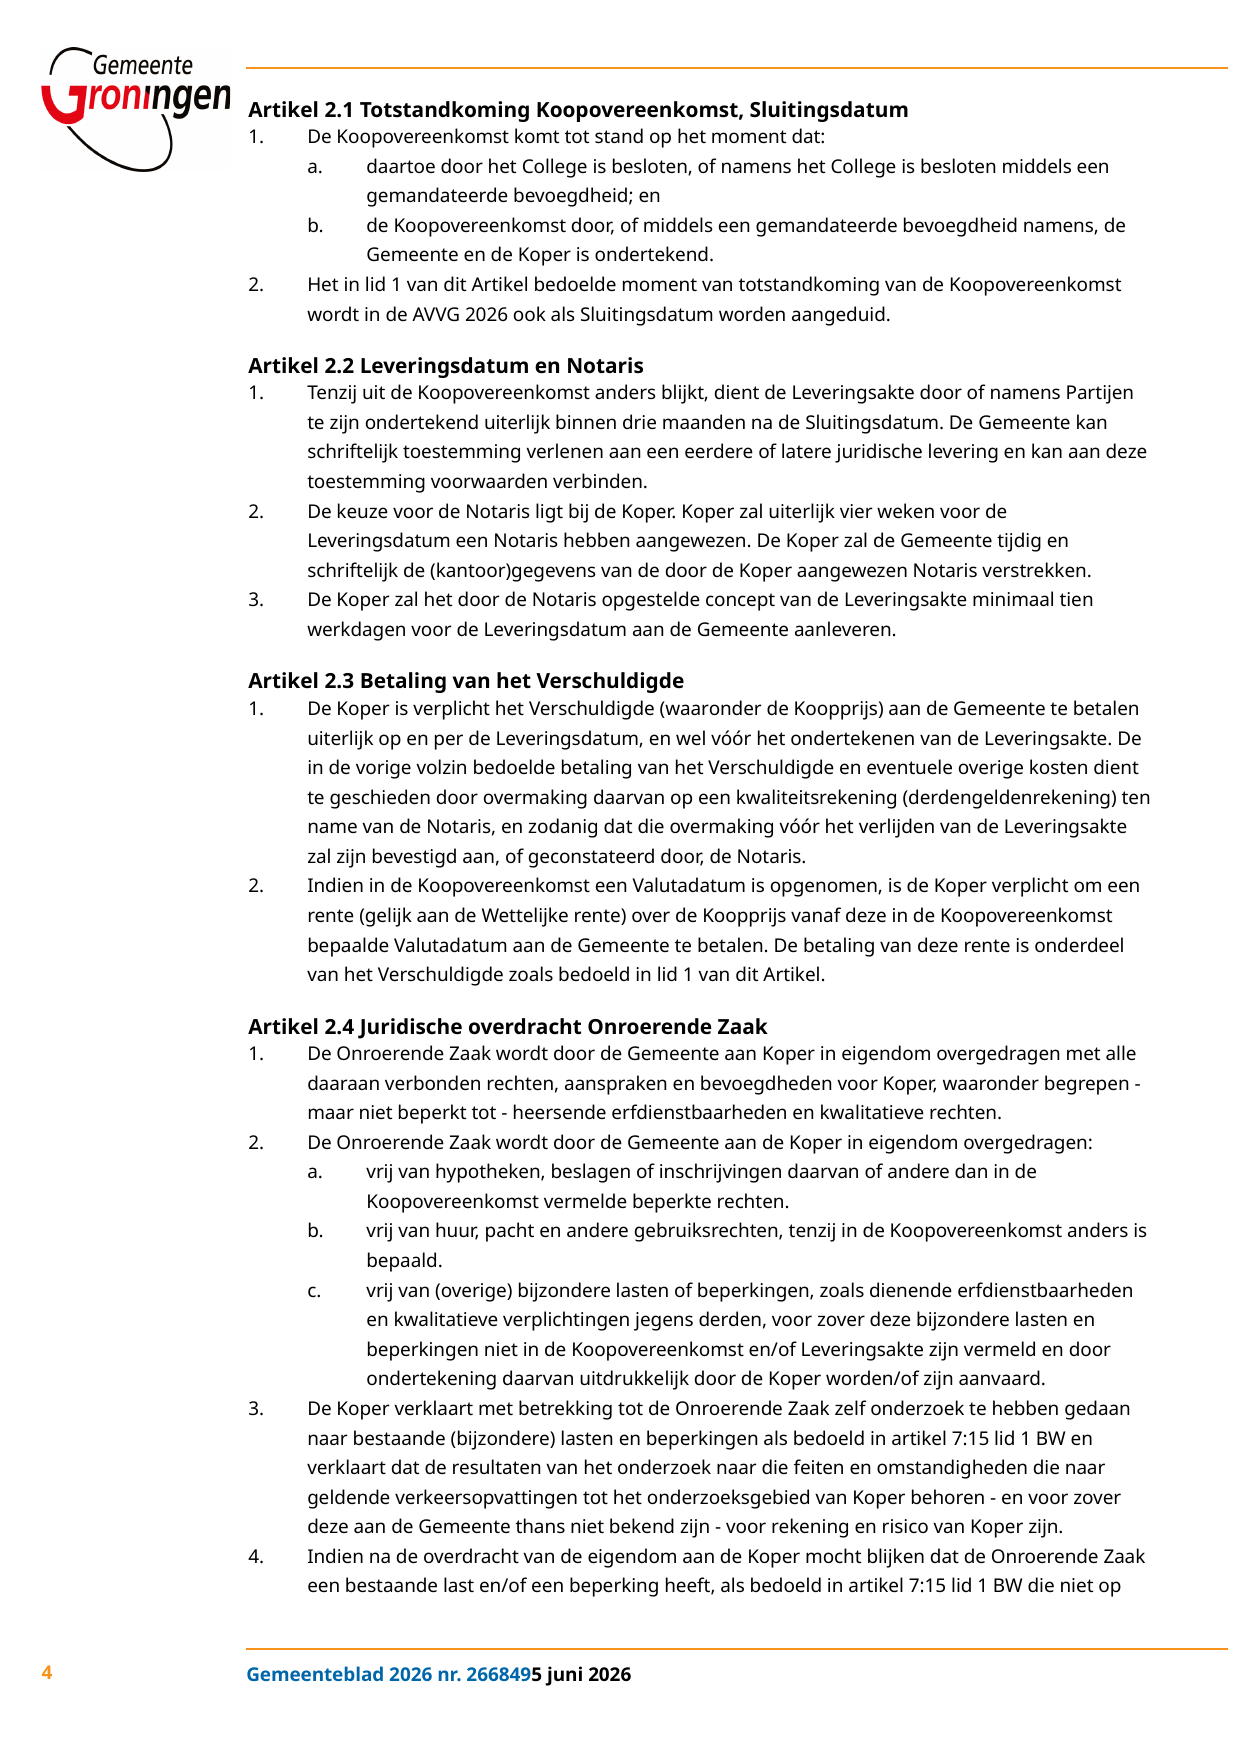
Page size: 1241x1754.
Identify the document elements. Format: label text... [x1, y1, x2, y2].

text Artikel 2.3 Betaling van het Verschuldigde [248, 667, 1152, 695]
list daartoe door het College is besloten, of namens het College is besloten middels een gemandateerde bevoegdheid; en [307, 153, 1152, 208]
list De Onroerende Zaak wordt door de Gemeente aan Koper in eigendom overgedragen met alle daaraan verbonden rechten, aanspraken en bevoegdheden voor Koper, waaronder begrepen - maar niet beperkt tot - heersende erfdienstbaarheden en kwalitatieve rechten. [248, 1040, 1152, 1125]
list Het in lid 1 van dit Artikel bedoelde moment van totstandkoming van de Koopovereenkomst wordt in de AVVG 2026 ook als Sluitingsdatum worden aangeduid. [248, 271, 1152, 326]
list De Koper verklaart met betrekking tot de Onroerende Zaak zelf onderzoek te hebben gedaan naar bestaande (bijzondere) lasten en beperkingen als bedoeld in artikel 7:15 lid 1 BW en verklaart dat de resultaten van het onderzoek naar die feiten en omstandigheden die naar geldende verkeersopvattingen tot het onderzoeksgebied van Koper behoren - en voor zover deze aan de Gemeente thans niet bekend zijn - voor rekening en risico van Koper zijn. [248, 1395, 1152, 1539]
text Artikel 2.1 Totstandkoming Koopovereenkomst, Sluitingsdatum [248, 95, 1152, 123]
list De Koopovereenkomst komt tot stand op het moment dat: [248, 123, 1152, 149]
list vrij van hypotheken, beslagen of inschrijvingen daarvan of andere dan in de Koopovereenkomst vermelde beperkte rechten. [307, 1158, 1152, 1214]
list vrij van (overige) bijzondere lasten of beperkingen, zoals dienende erfdienstbaarheden en kwalitatieve verplichtingen jegens derden, voor zover deze bijzondere lasten en beperkingen niet in de Koopovereenkomst en/of Leveringsakte zijn vermeld en door ondertekening daarvan uitdrukkelijk door de Koper worden/of zijn aanvaard. [307, 1277, 1152, 1391]
list De keuze voor de Notaris ligt bij de Koper. Koper zal uiterlijk vier weken voor de Leveringsdatum een Notaris hebben aangewezen. De Koper zal de Gemeente tijdig en schriftelijk de (kantoor)gegevens van de door de Koper aangewezen Notaris verstrekken. [248, 498, 1152, 583]
picture [41, 47, 231, 172]
list De Koper zal het door de Notaris opgestelde concept van de Leveringsakte minimaal tien werkdagen voor de Leveringsdatum aan de Gemeente aanleveren. [248, 587, 1152, 642]
list de Koopovereenkomst door, of middels een gemandateerde bevoegdheid namens, de Gemeente en de Koper is ondertekend. [307, 212, 1152, 267]
list Indien na de overdracht van de eigendom aan de Koper mocht blijken dat de Onroerende Zaak een bestaande last en/of een beperking heeft, als bedoeld in artikel 7:15 lid 1 BW die niet op [248, 1543, 1152, 1598]
list Tenzij uit de Koopovereenkomst anders blijkt, dient de Leveringsakte door of namens Partijen te zijn ondertekend uiterlijk binnen drie maanden na de Sluitingsdatum. De Gemeente kan schriftelijk toestemming verlenen aan een eerdere of latere juridische levering en kan aan deze toestemming voorwaarden verbinden. [248, 379, 1152, 494]
text Artikel 2.2 Leveringsdatum en Notaris [248, 351, 1152, 379]
list De Koper is verplicht het Verschuldigde (waaronder de Koopprijs) aan de Gemeente te betalen uiterlijk op en per de Leveringsdatum, en wel vóór het ondertekenen van de Leveringsakte. De in de vorige volzin bedoelde betaling van het Verschuldigde en eventuele overige kosten dient te geschieden door overmaking daarvan op een kwaliteitsrekening (derdengeldenrekening) ten name van de Notaris, en zodanig dat die overmaking vóór het verlijden van de Leveringsakte zal zijn bevestigd aan, of geconstateerd door, de Notaris. [248, 695, 1152, 869]
list De Onroerende Zaak wordt door de Gemeente aan de Koper in eigendom overgedragen: [248, 1129, 1152, 1155]
list vrij van huur, pacht en andere gebruiksrechten, tenzij in de Koopovereenkomst anders is bepaald. [307, 1218, 1152, 1273]
list Indien in de Koopovereenkomst een Valutadatum is opgenomen, is de Koper verplicht om een rente (gelijk aan de Wettelijke rente) over de Koopprijs vanaf deze in de Koopovereenkomst bepaalde Valutadatum aan de Gemeente te betalen. De betaling van deze rente is onderdeel van het Verschuldigde zoals bedoeld in lid 1 van dit Artikel. [248, 873, 1152, 987]
text Artikel 2.4 Juridische overdracht Onroerende Zaak [248, 1012, 1152, 1040]
